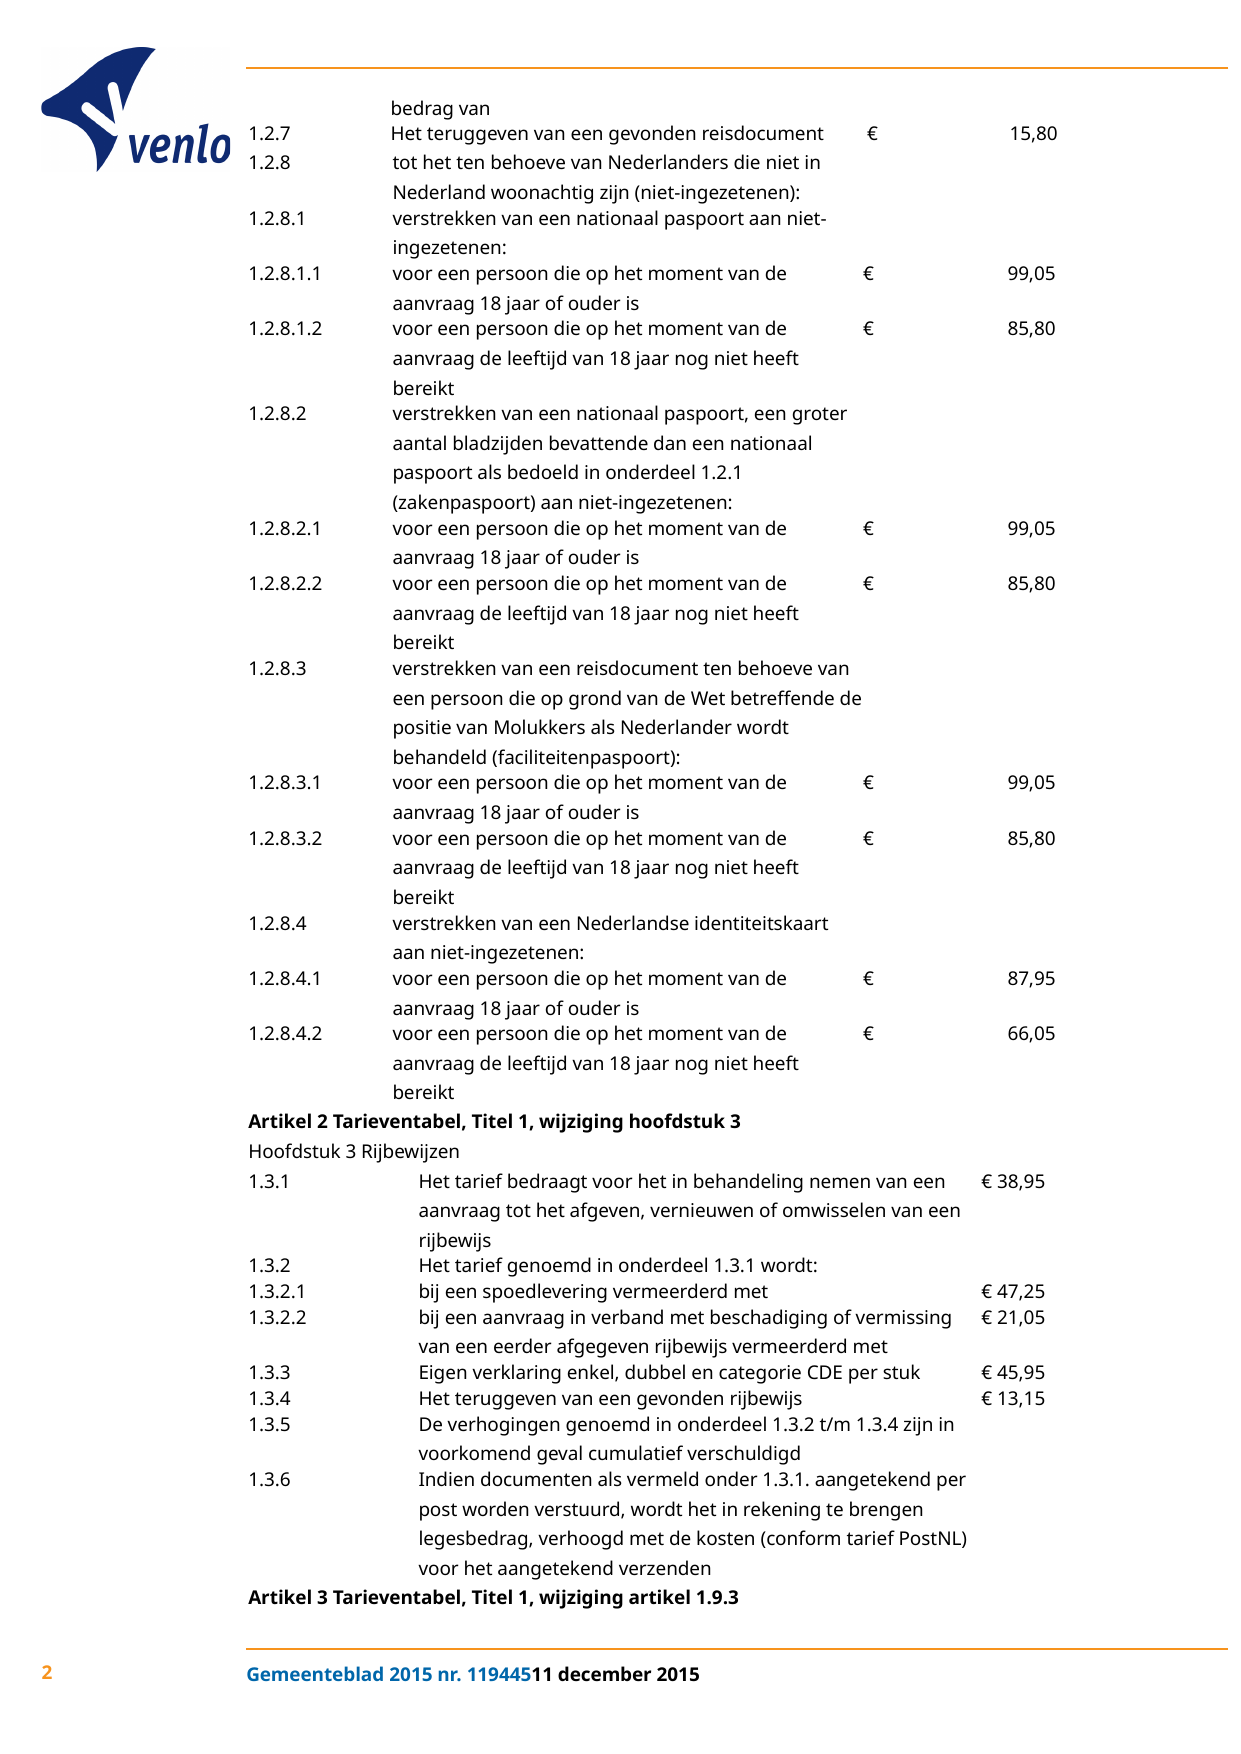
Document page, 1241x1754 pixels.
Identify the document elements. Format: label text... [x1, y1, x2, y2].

table_cell € [863, 570, 1007, 655]
table_cell voor een persoon die op het moment van de aanvraag de leeftijd van 18 jaar nog niet heeft bereikt [392, 825, 863, 910]
table_cell Indien documenten als vermeld onder 1.3.1. aangetekend per post worden verstuurd, wordt het in rekening te brengen legesbedrag, verhoogd met de kosten (conform tarief PostNL) voor het aangetekend verzenden [418, 1466, 981, 1581]
table_cell € [863, 316, 1007, 400]
table_cell voor een persoon die op het moment van de aanvraag 18 jaar of ouder is [392, 965, 863, 1020]
table_cell [867, 95, 1009, 121]
table_cell voor een persoon die op het moment van de aanvraag de leeftijd van 18 jaar nog niet heeft bereikt [392, 570, 863, 655]
table_cell [1007, 205, 1152, 260]
table_cell € [867, 121, 1009, 146]
picture [41, 47, 231, 172]
table_cell [1007, 910, 1152, 965]
table_cell 1.2.8.3.2 [248, 825, 392, 910]
table_cell Eigen verklaring enkel, dubbel en categorie CDE per stuk [418, 1360, 981, 1385]
table_cell 66,05 [1007, 1020, 1152, 1105]
table_cell 1.3.2.2 [248, 1304, 418, 1359]
table_cell € [863, 825, 1007, 910]
table_cell 1.2.8.2.1 [248, 515, 392, 570]
table_cell 1.3.4 [248, 1385, 418, 1411]
table_cell 85,80 [1007, 570, 1152, 655]
table_cell [1007, 400, 1152, 515]
table_cell bij een spoedlevering vermeerderd met [418, 1279, 981, 1304]
table_cell verstrekken van een nationaal paspoort aan niet-ingezetenen: [392, 205, 863, 260]
table_cell [1007, 655, 1152, 769]
table_cell [981, 1411, 1152, 1466]
table_cell 1.2.8.3.1 [248, 770, 392, 825]
table_cell 99,05 [1007, 515, 1152, 570]
table_header 1.3.1 [248, 1168, 418, 1253]
table_cell 15,80 [1009, 121, 1152, 146]
table_cell [248, 95, 390, 121]
table_cell € 21,05 [981, 1304, 1152, 1359]
table_cell [863, 205, 1007, 260]
table_cell [981, 1466, 1152, 1581]
table_cell Het teruggeven van een gevonden rijbewijs [418, 1385, 981, 1411]
table_cell 1.2.8.1.1 [248, 260, 392, 316]
table_cell verstrekken van een nationaal paspoort, een groter aantal bladzijden bevattende dan een nationaal paspoort als bedoeld in onderdeel 1.2.1 (zakenpaspoort) aan niet-ingezetenen: [392, 400, 863, 515]
table_cell bedrag van [390, 95, 867, 121]
table_cell 99,05 [1007, 770, 1152, 825]
table_cell bij een aanvraag in verband met beschadiging of vermissing van een eerder afgegeven rijbewijs vermeerderd met [418, 1304, 981, 1359]
table_cell 85,80 [1007, 825, 1152, 910]
table_cell 1.2.8.1.2 [248, 316, 392, 400]
table_header tot het ten behoeve van Nederlanders die niet in Nederland woonachtig zijn (niet-ingezetenen): [392, 150, 863, 205]
text Artikel 2 Tarieventabel, Titel 1, wijziging hoofdstuk 3 [248, 1108, 1152, 1134]
table_cell 1.2.8.1 [248, 205, 392, 260]
table_cell verstrekken van een reisdocument ten behoeve van een persoon die op grond van de Wet betreffende de positie van Molukkers als Nederlander wordt behandeld (faciliteitenpaspoort): [392, 655, 863, 769]
table_cell 1.2.8.4 [248, 910, 392, 965]
table_cell 1.3.5 [248, 1411, 418, 1466]
table_header Het tarief bedraagt voor het in behandeling nemen van een aanvraag tot het afgeven, vernieuwen of omwisselen van een rijbewijs [418, 1168, 981, 1253]
table_cell € 45,95 [981, 1360, 1152, 1385]
table_header [863, 150, 1007, 205]
table_cell 99,05 [1007, 260, 1152, 316]
table_cell [981, 1253, 1152, 1278]
table_cell verstrekken van een Nederlandse identiteitskaart aan niet-ingezetenen: [392, 910, 863, 965]
table_cell De verhogingen genoemd in onderdeel 1.3.2 t/m 1.3.4 zijn in voorkomend geval cumulatief verschuldigd [418, 1411, 981, 1466]
table_header [1007, 150, 1152, 205]
table_cell € [863, 770, 1007, 825]
table_cell 1.3.2 [248, 1253, 418, 1278]
table_cell voor een persoon die op het moment van de aanvraag 18 jaar of ouder is [392, 515, 863, 570]
table_cell 1.3.6 [248, 1466, 418, 1581]
table_cell 1.3.3 [248, 1360, 418, 1385]
text Artikel 3 Tarieventabel, Titel 1, wijziging artikel 1.9.3 [248, 1584, 1152, 1610]
table_cell Het teruggeven van een gevonden reisdocument [390, 121, 867, 146]
table_cell 1.2.8.4.1 [248, 965, 392, 1020]
table_cell € 47,25 [981, 1279, 1152, 1304]
table_cell Het tarief genoemd in onderdeel 1.3.1 wordt: [418, 1253, 981, 1278]
table_cell € [863, 1020, 1007, 1105]
table_cell voor een persoon die op het moment van de aanvraag de leeftijd van 18 jaar nog niet heeft bereikt [392, 316, 863, 400]
table_cell € [863, 260, 1007, 316]
table_cell 85,80 [1007, 316, 1152, 400]
table_cell voor een persoon die op het moment van de aanvraag 18 jaar of ouder is [392, 260, 863, 316]
table_cell voor een persoon die op het moment van de aanvraag de leeftijd van 18 jaar nog niet heeft bereikt [392, 1020, 863, 1105]
table_header € 38,95 [981, 1168, 1152, 1253]
table_cell [863, 910, 1007, 965]
table_header 1.2.8 [248, 150, 392, 205]
table_cell € [863, 965, 1007, 1020]
table_cell [1009, 95, 1152, 121]
text Hoofdstuk 3 Rijbewijzen [248, 1138, 1152, 1164]
table_cell € [863, 515, 1007, 570]
table_cell € 13,15 [981, 1385, 1152, 1411]
table_cell [863, 655, 1007, 769]
table_cell 1.2.8.2.2 [248, 570, 392, 655]
table_cell [863, 400, 1007, 515]
table_cell 1.2.8.4.2 [248, 1020, 392, 1105]
table_cell 1.2.8.3 [248, 655, 392, 769]
table_cell voor een persoon die op het moment van de aanvraag 18 jaar of ouder is [392, 770, 863, 825]
table_cell 1.2.7 [248, 121, 390, 146]
table_cell 87,95 [1007, 965, 1152, 1020]
table_cell 1.3.2.1 [248, 1279, 418, 1304]
table_cell 1.2.8.2 [248, 400, 392, 515]
